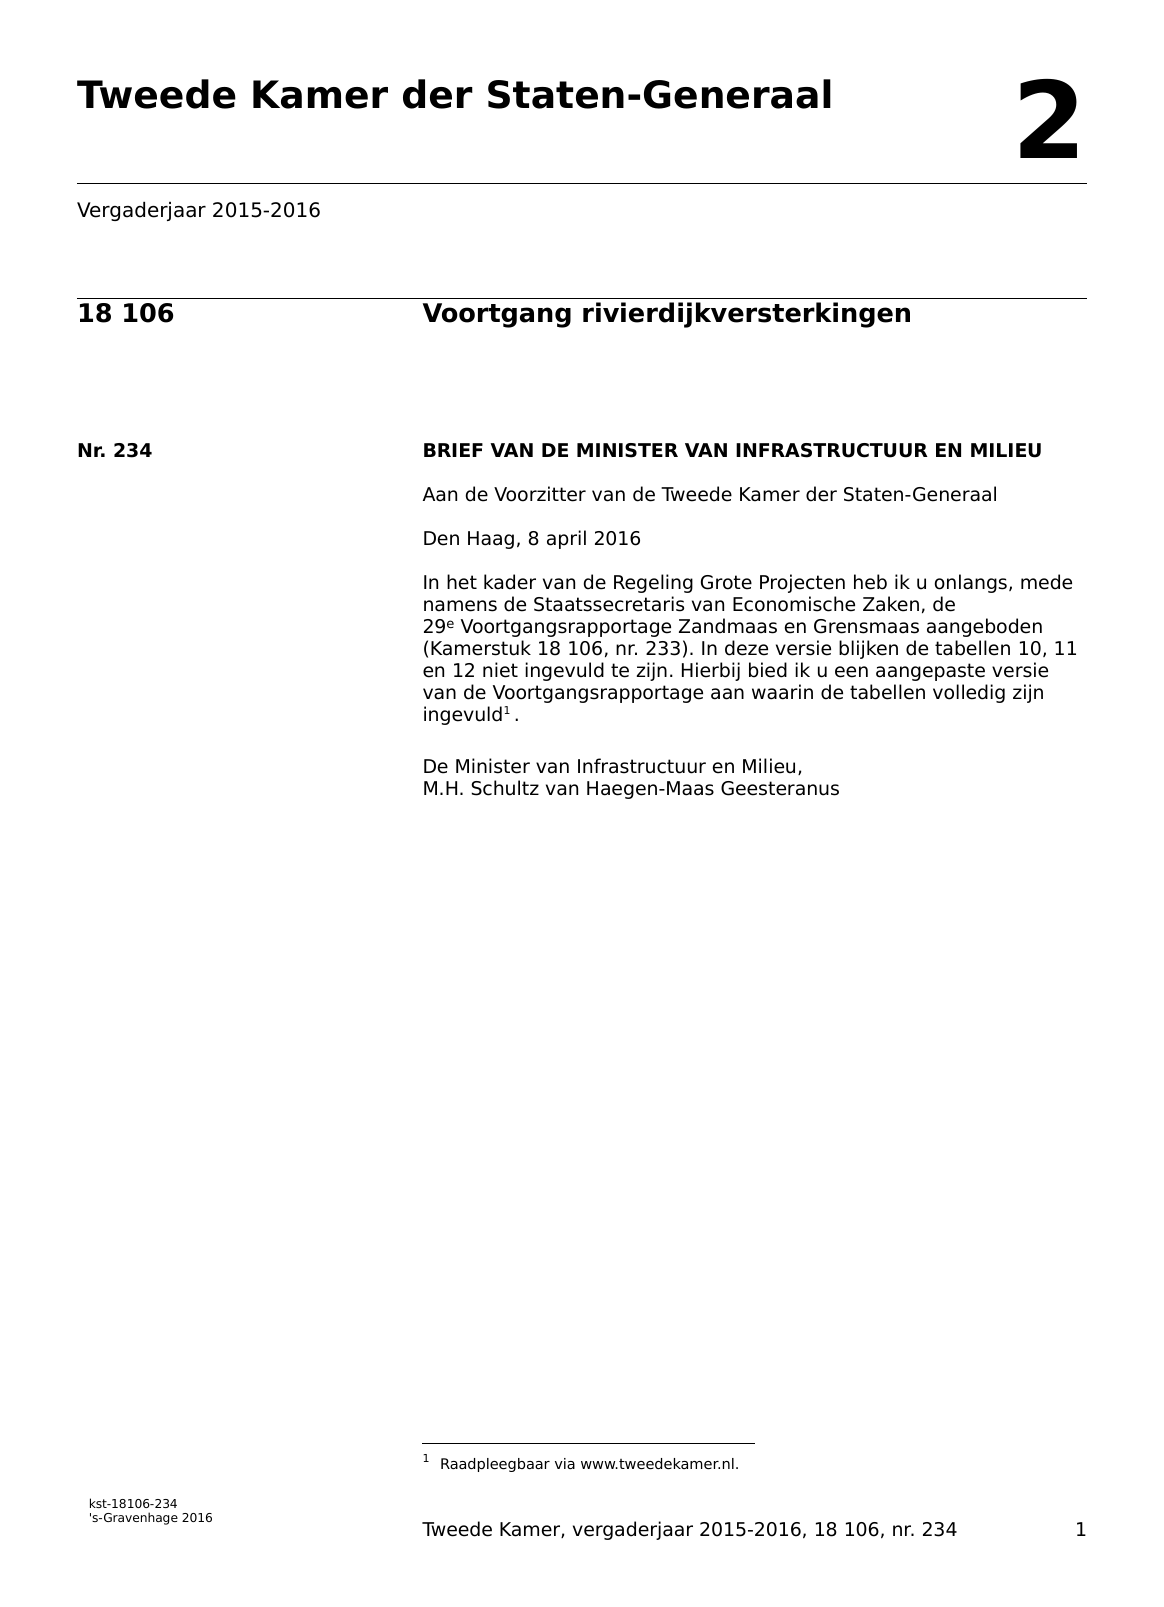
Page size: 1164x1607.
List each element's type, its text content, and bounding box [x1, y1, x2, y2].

text De Minister van Infrastructuur en Milieu, M.H. Schultz van Haegen-Maas Geesteranus [422, 756, 1087, 800]
text Aan de Voorzitter van de Tweede Kamer der Staten-Generaal [422, 484, 1087, 506]
text Raadpleegbaar via www.tweedekamer.nl. [422, 1452, 1087, 1474]
text kst-18106-234 [88, 1497, 323, 1511]
table_header Tweede Kamer der Staten-Generaal [77, 59, 886, 183]
text Den Haag, 8 april 2016 [422, 528, 1087, 550]
text 's-Gravenhage 2016 [88, 1511, 323, 1525]
subtitle Nr. 234 BRIEF VAN DE MINISTER VAN INFRASTRUCTUUR EN MILIEU [77, 440, 1087, 462]
table_header 2 [886, 59, 1087, 183]
subtitle 18 106 Voortgang rivierdijkversterkingen [77, 299, 1087, 329]
table_cell Vergaderjaar 2015-2016 [77, 184, 1087, 298]
text In het kader van de Regeling Grote Projecten heb ik u onlangs, mede namens de Staatssecretaris van Economische Zaken, de 29e Voortgangsrapportage Zandmaas en Grensmaas aangeboden (Kamerstuk 18 106, nr. 233). In deze versie blijken de tabellen 10, 11 en 12 niet ingevuld te zijn. Hierbij bied ik u een aangepaste versie van de Voortgangsrapportage aan waarin de tabellen volledig zijn ingevuld. [422, 572, 1087, 726]
